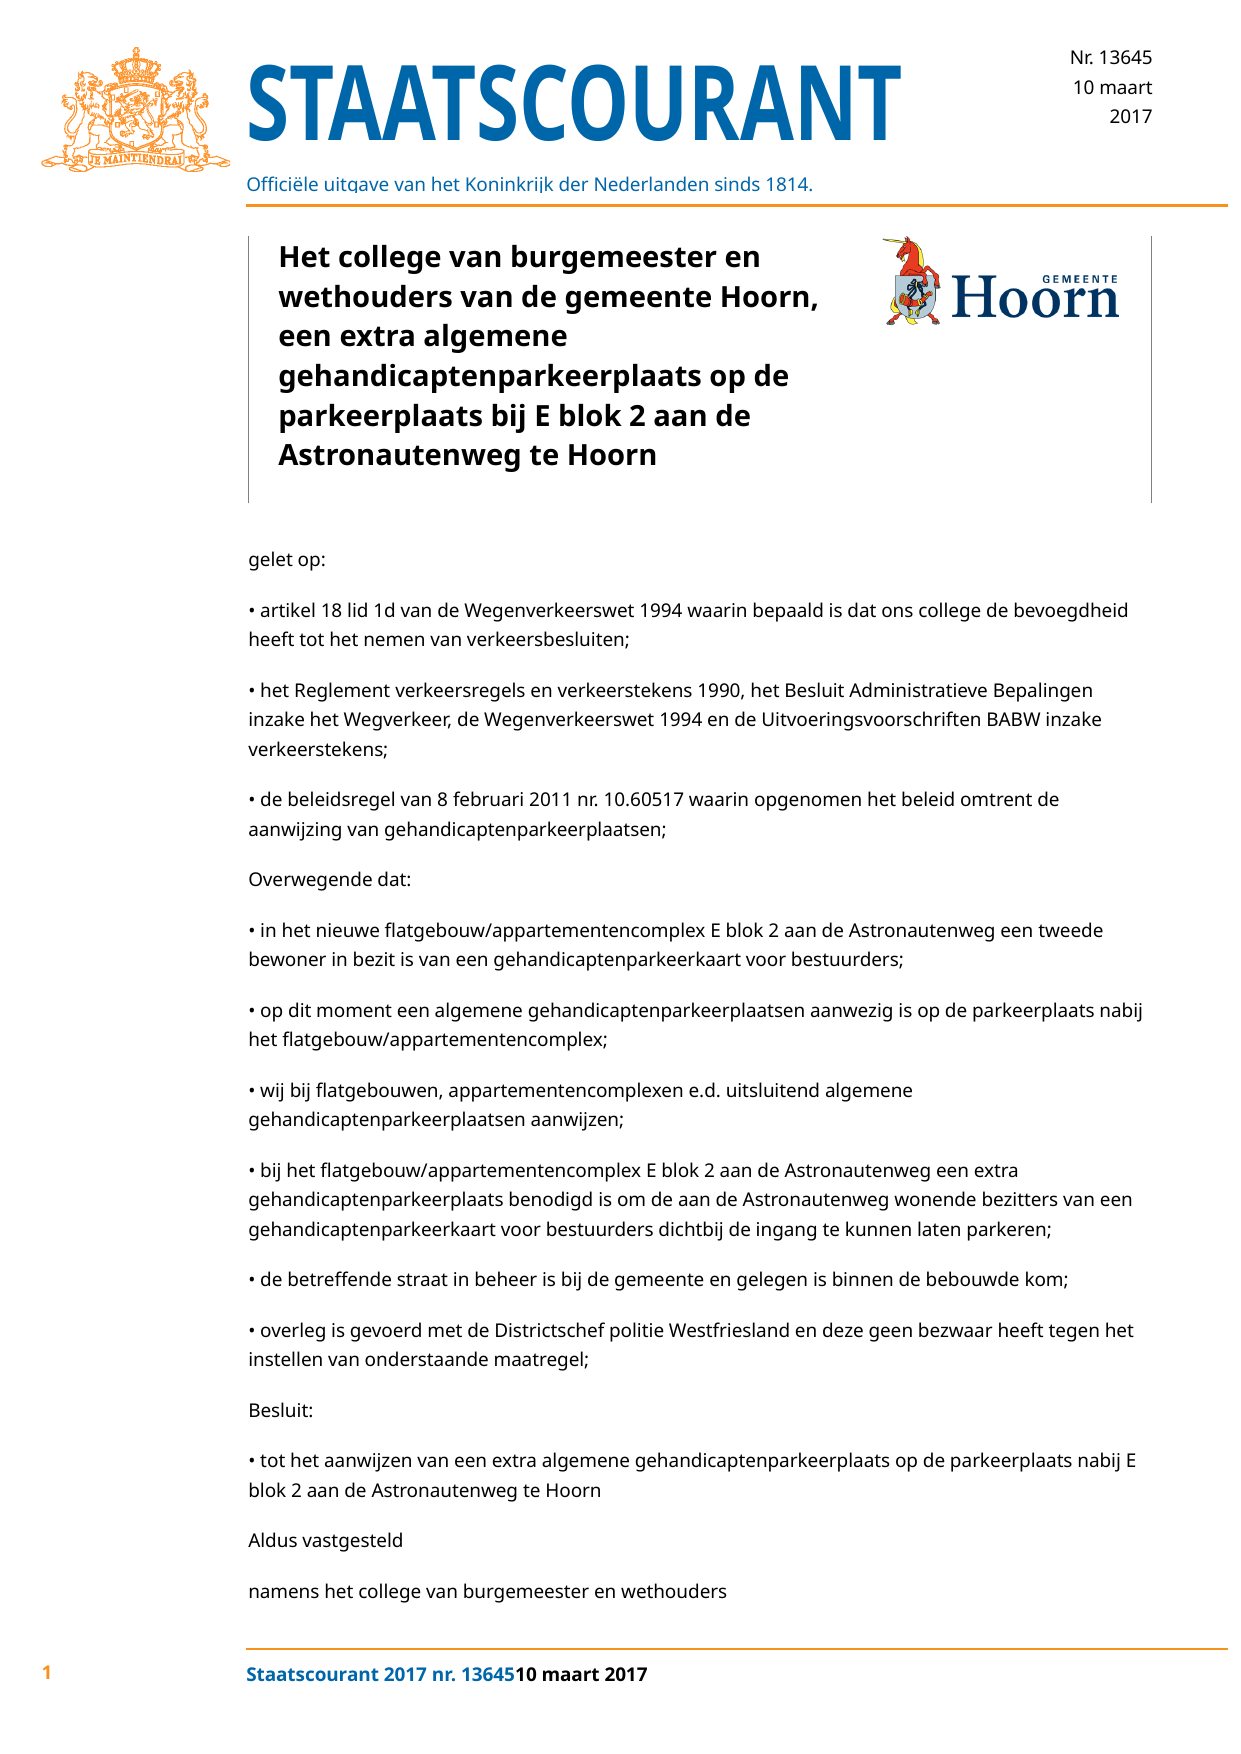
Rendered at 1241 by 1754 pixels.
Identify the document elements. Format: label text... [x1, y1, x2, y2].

text gelet op: [248, 547, 1152, 572]
text • de betreffende straat in beheer is bij de gemeente en gelegen is binnen de bebouwde kom; [248, 1267, 1152, 1292]
text Aldus vastgesteld [248, 1527, 1152, 1553]
text • de beleidsregel van 8 februari 2011 nr. 10.60517 waarin opgenomen het beleid omtrent de aanwijzing van gehandicaptenparkeerplaatsen; [248, 787, 1152, 842]
text • tot het aanwijzen van een extra algemene gehandicaptenparkeerplaats op de parkeerplaats nabij E blok 2 aan de Astronautenweg te Hoorn [248, 1447, 1152, 1503]
text • het Reglement verkeersregels en verkeerstekens 1990, het Besluit Administratieve Bepalingen inzake het Wegverkeer, de Wegenverkeerswet 1994 en de Uitvoeringsvoorschriften BABW inzake verkeerstekens; [248, 677, 1152, 762]
text • in het nieuwe flatgebouw/appartementencomplex E blok 2 aan de Astronautenweg een tweede bewoner in bezit is van een gehandicaptenparkeerkaart voor bestuurders; [248, 917, 1152, 972]
picture [882, 236, 1119, 325]
text • bij het flatgebouw/appartementencomplex E blok 2 aan de Astronautenweg een extra gehandicaptenparkeerplaats benodigd is om de aan de Astronautenweg wonende bezitters van een gehandicaptenparkeerkaart voor bestuurders dichtbij de ingang te kunnen laten parkeren; [248, 1157, 1152, 1242]
text • wij bij flatgebouwen, appartementencomplexen e.d. uitsluitend algemene gehandicaptenparkeerplaatsen aanwijzen; [248, 1077, 1152, 1132]
text • overleg is gevoerd met de Districtschef politie Westfriesland en deze geen bezwaar heeft tegen het instellen van onderstaande maatregel; [248, 1317, 1152, 1372]
text namens het college van burgemeester en wethouders [248, 1578, 1152, 1604]
text Besluit: [248, 1397, 1152, 1423]
text • op dit moment een algemene gehandicaptenparkeerplaatsen aanwezig is op de parkeerplaats nabij het flatgebouw/appartementencomplex; [248, 997, 1152, 1052]
table_header Het college van burgemeester en wethouders van de gemeente Hoorn, een extra algemene gehandicaptenparkeerplaats op de parkeerplaats bij E blok 2 aan de Astronautenweg te Hoorn [249, 236, 850, 503]
table_header [850, 236, 1151, 503]
text • artikel 18 lid 1d van de Wegenverkeerswet 1994 waarin bepaald is dat ons college de bevoegdheid heeft tot het nemen van verkeersbesluiten; [248, 597, 1152, 652]
text Overwegende dat: [248, 867, 1152, 892]
picture [41, 47, 231, 172]
